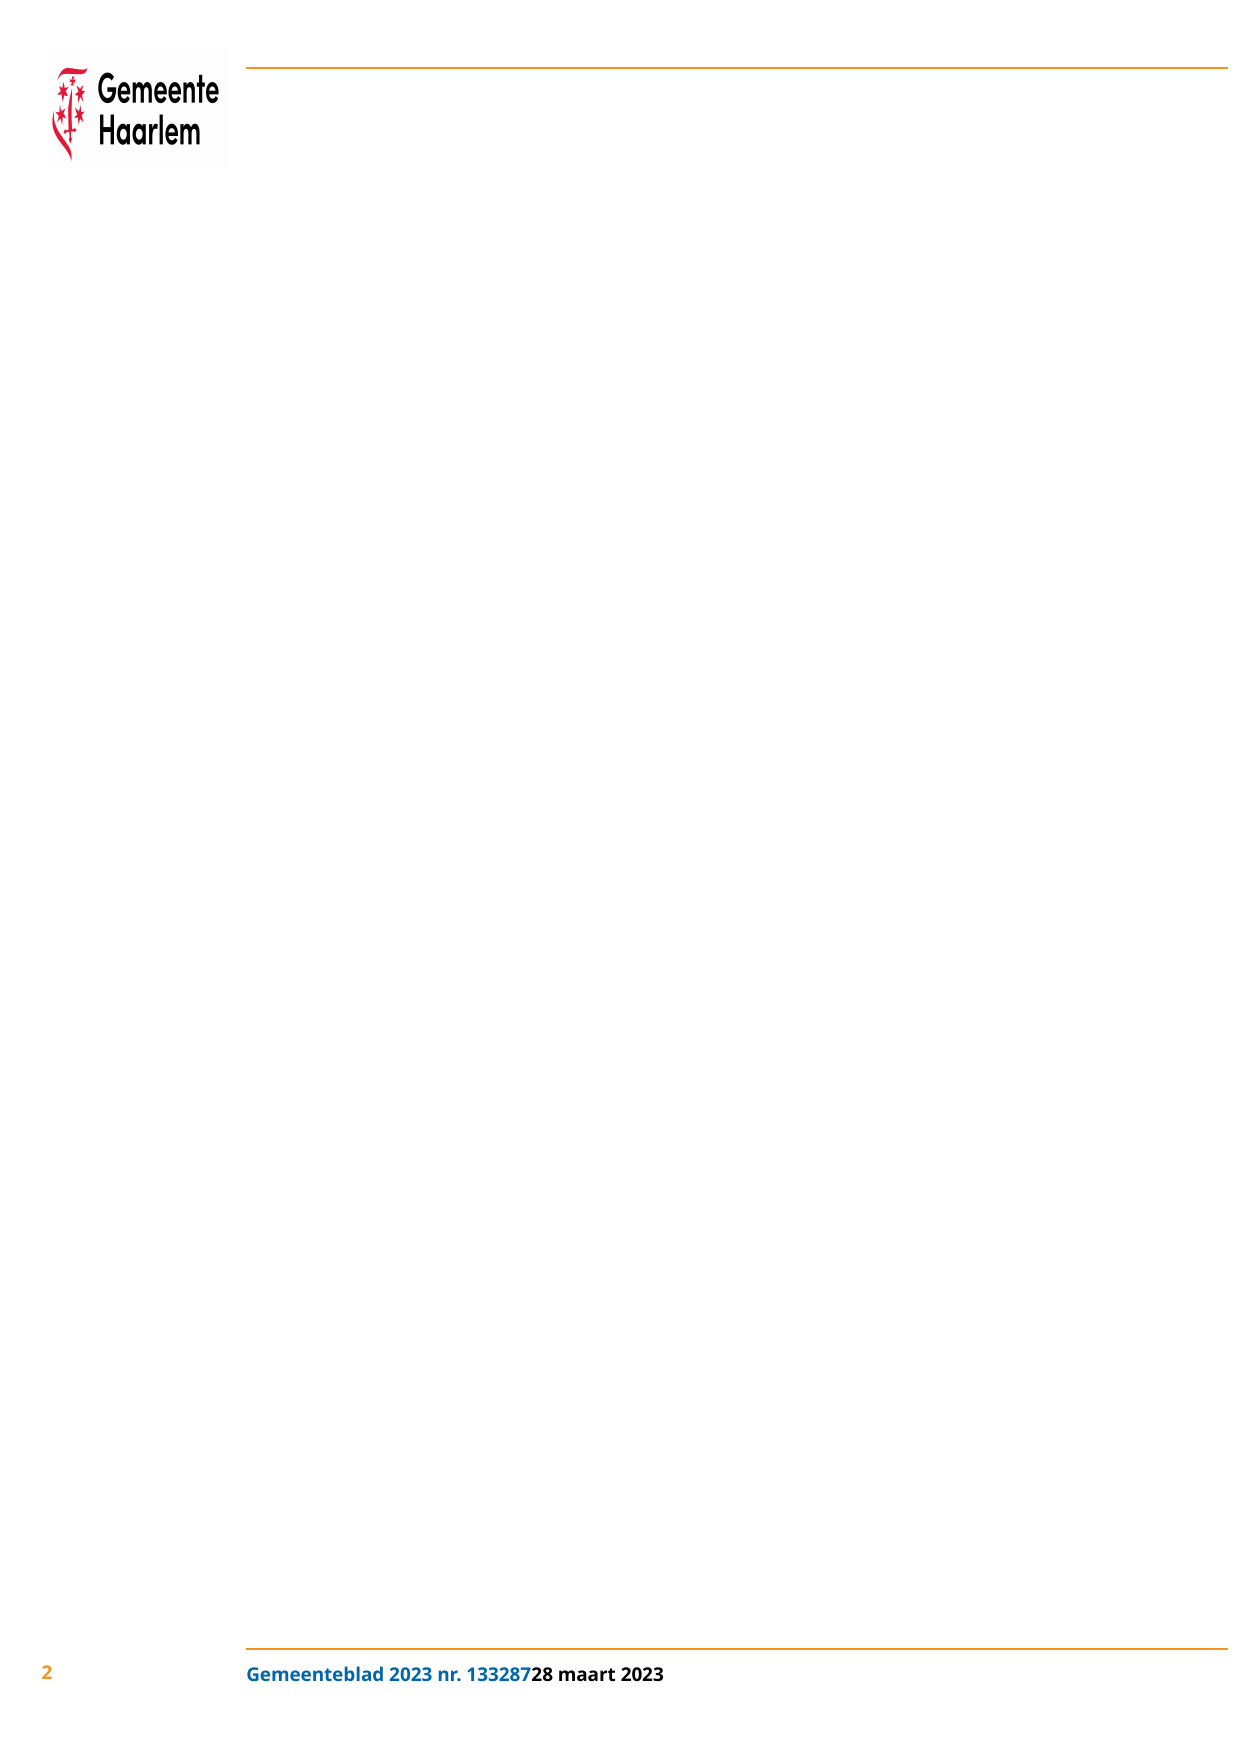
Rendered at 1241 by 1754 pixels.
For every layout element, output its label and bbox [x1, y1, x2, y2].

picture [41, 47, 231, 172]
